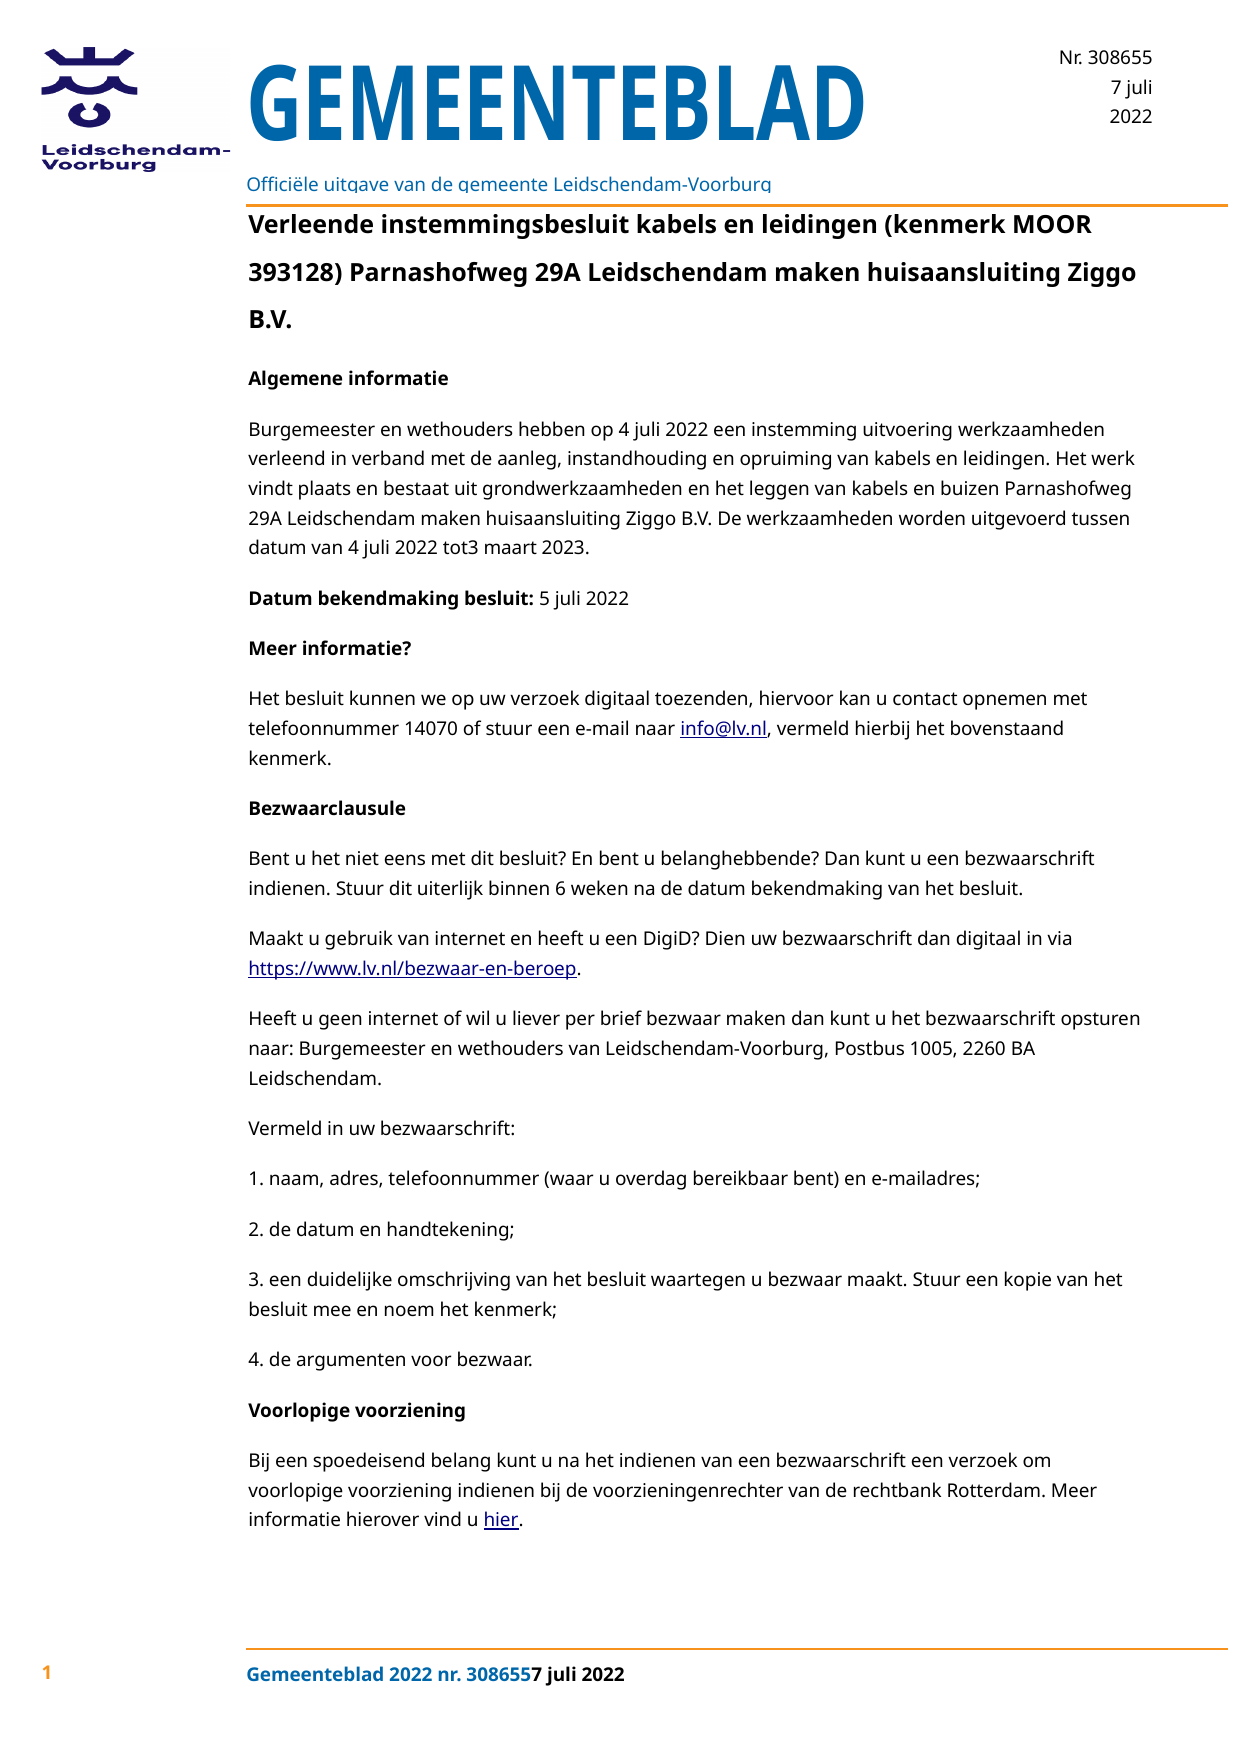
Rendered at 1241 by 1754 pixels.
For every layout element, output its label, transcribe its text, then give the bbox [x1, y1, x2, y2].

text Verleende instemmingsbesluit kabels en leidingen (kenmerk MOOR 393128) Parnashofweg 29A Leidschendam maken huisaansluiting Ziggo B.V. [248, 207, 1152, 336]
text Bezwaarclausule [248, 795, 1152, 821]
text Algemene informatie [248, 366, 1152, 391]
text Maakt u gebruik van internet en heeft u een DigiD? Dien uw bezwaarschrift dan digitaal in via https://www.lv.nl/bezwaar-en-beroep. [248, 926, 1152, 981]
text Burgemeester en wethouders hebben op 4 juli 2022 een instemming uitvoering werkzaamheden verleend in verband met de aanleg, instandhouding en opruiming van kabels en leidingen. Het werk vindt plaats en bestaat uit grondwerkzaamheden en het leggen van kabels en buizen Parnashofweg 29A Leidschendam maken huisaansluiting Ziggo B.V. De werkzaamheden worden uitgevoerd tussen datum van 4 juli 2022 tot3 maart 2023. [248, 416, 1152, 560]
text Datum bekendmaking besluit: 5 juli 2022 [248, 585, 1152, 610]
text 3. een duidelijke omschrijving van het besluit waartegen u bezwaar maakt. Stuur een kopie van het besluit mee en noem het kenmerk; [248, 1266, 1152, 1322]
text Bij een spoedeisend belang kunt u na het indienen van een bezwaarschrift een verzoek om voorlopige voorziening indienen bij de voorzieningenrechter van de rechtbank Rotterdam. Meer informatie hierover vind u hier. [248, 1447, 1152, 1532]
text Voorlopige voorziening [248, 1397, 1152, 1422]
text 2. de datum en handtekening; [248, 1216, 1152, 1242]
text Heeft u geen internet of wil u liever per brief bezwaar maken dan kunt u het bezwaarschrift opsturen naar: Burgemeester en wethouders van Leidschendam-Voorburg, Postbus 1005, 2260 BA Leidschendam. [248, 1006, 1152, 1090]
text Bent u het niet eens met dit besluit? En bent u belanghebbende? Dan kunt u een bezwaarschrift indienen. Stuur dit uiterlijk binnen 6 weken na de datum bekendmaking van het besluit. [248, 846, 1152, 901]
text Meer informatie? [248, 635, 1152, 661]
picture [41, 47, 231, 172]
text Het besluit kunnen we op uw verzoek digitaal toezenden, hiervoor kan u contact opnemen met telefoonnummer 14070 of stuur een e-mail naar info@lv.nl, vermeld hierbij het bovenstaand kenmerk. [248, 686, 1152, 770]
text 4. de argumenten voor bezwaar. [248, 1346, 1152, 1372]
text Vermeld in uw bezwaarschrift: [248, 1115, 1152, 1141]
text 1. naam, adres, telefoonnummer (waar u overdag bereikbaar bent) en e-mailadres; [248, 1166, 1152, 1191]
